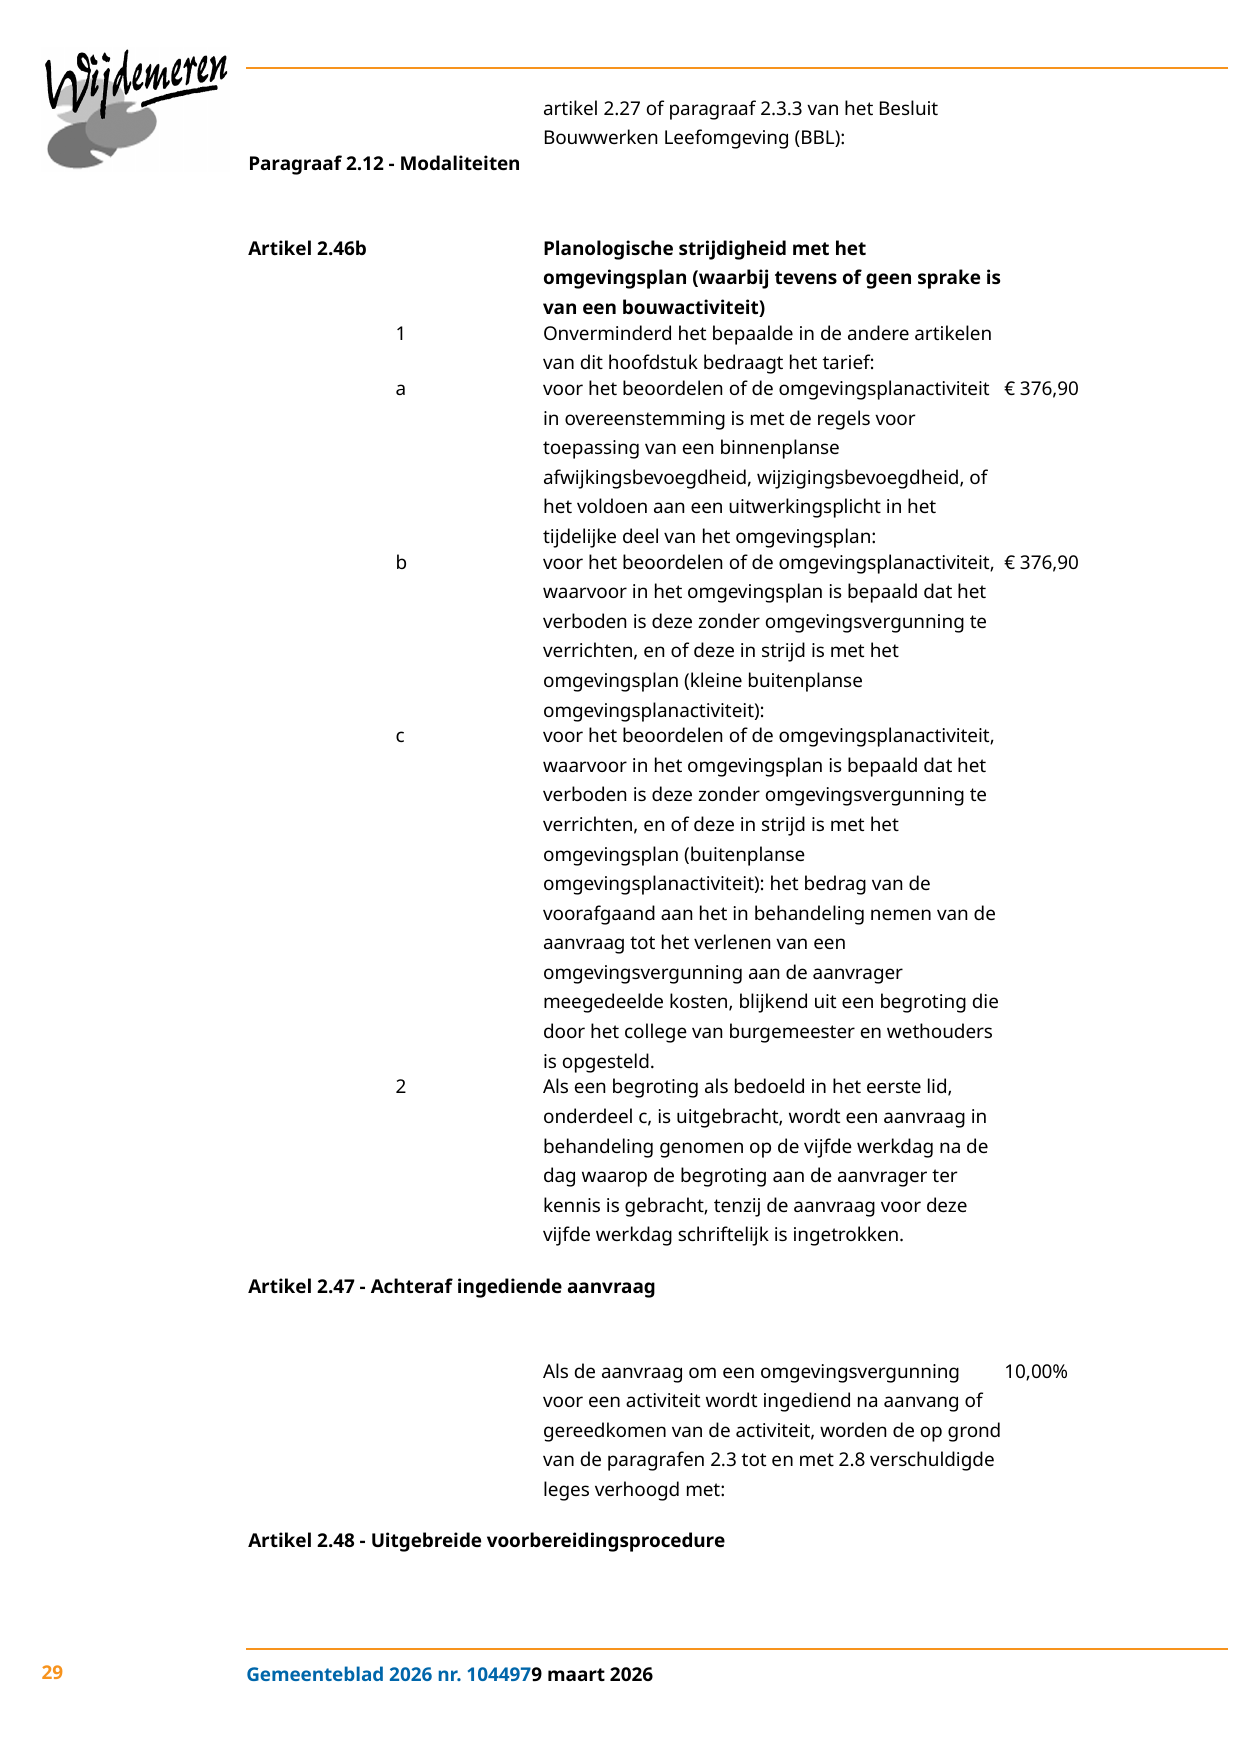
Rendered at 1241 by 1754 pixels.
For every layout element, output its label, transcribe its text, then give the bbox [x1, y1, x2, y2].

table_cell [248, 95, 395, 150]
table_cell voor het beoordelen of de omgevingsplanactiviteit in overeenstemming is met de regels voor toepassing van een binnenplanse afwijkingsbevoegdheid, wijzigingsbevoegdheid, of het voldoen aan een uitwerkingsplicht in het tijdelijke deel van het omgevingsplan: [543, 375, 1004, 549]
table_cell [543, 1502, 1004, 1528]
table_cell [1004, 150, 1152, 235]
table_cell [543, 1247, 1004, 1273]
table_cell [395, 1247, 543, 1273]
table_cell [1004, 1502, 1152, 1528]
table_cell [1004, 320, 1152, 375]
table_cell [248, 375, 395, 549]
table_cell 1 [395, 320, 543, 375]
table_cell c [395, 723, 543, 1074]
table_cell [248, 320, 395, 375]
table_cell [395, 1358, 543, 1502]
table_cell [248, 1074, 395, 1247]
table_cell Artikel 2.46b [248, 235, 395, 320]
table_cell [1004, 1528, 1152, 1583]
table_cell € 376,90 [1004, 375, 1152, 549]
table_cell Artikel 2.48 - Uitgebreide voorbereidingsprocedure [248, 1528, 1004, 1583]
table_cell Als een begroting als bedoeld in het eerste lid, onderdeel c, is uitgebracht, wordt een aanvraag in behandeling genomen op de vijfde werkdag na de dag waarop de begroting aan de aanvrager ter kennis is gebracht, tenzij de aanvraag voor deze vijfde werkdag schriftelijk is ingetrokken. [543, 1074, 1004, 1247]
table_cell 10,00% [1004, 1358, 1152, 1502]
table_cell Als de aanvraag om een omgevingsvergunning voor een activiteit wordt ingediend na aanvang of gereedkomen van de activiteit, worden de op grond van de paragrafen 2.3 tot en met 2.8 verschuldigde leges verhoogd met: [543, 1358, 1004, 1502]
table_cell [248, 1502, 395, 1528]
table_cell [248, 1358, 395, 1502]
table_cell Planologische strijdigheid met het omgevingsplan (waarbij tevens of geen sprake is van een bouwactiviteit) [543, 235, 1004, 320]
table_cell [395, 235, 543, 320]
table_cell a [395, 375, 543, 549]
table_cell [1004, 235, 1152, 320]
table_cell [395, 1502, 543, 1528]
picture [41, 47, 231, 172]
table_cell Paragraaf 2.12 - Modaliteiten [248, 150, 1004, 235]
table_cell [1004, 723, 1152, 1074]
table_cell voor het beoordelen of de omgevingsplanactiviteit, waarvoor in het omgevingsplan is bepaald dat het verboden is deze zonder omgevingsvergunning te verrichten, en of deze in strijd is met het omgevingsplan (kleine buitenplanse omgevingsplanactiviteit): [543, 549, 1004, 722]
table_cell voor het beoordelen of de omgevingsplanactiviteit, waarvoor in het omgevingsplan is bepaald dat het verboden is deze zonder omgevingsvergunning te verrichten, en of deze in strijd is met het omgevingsplan (buitenplanse omgevingsplanactiviteit): het bedrag van de voorafgaand aan het in behandeling nemen van de aanvraag tot het verlenen van een omgevingsvergunning aan de aanvrager meegedeelde kosten, blijkend uit een begroting die door het college van burgemeester en wethouders is opgesteld. [543, 723, 1004, 1074]
table_cell [248, 723, 395, 1074]
table_cell [1004, 95, 1152, 150]
table_cell Onverminderd het bepaalde in de andere artikelen van dit hoofdstuk bedraagt het tarief: [543, 320, 1004, 375]
table_cell [1004, 1074, 1152, 1247]
table_cell b [395, 549, 543, 722]
table_cell artikel 2.27 of paragraaf 2.3.3 van het Besluit Bouwwerken Leefomgeving (BBL): [543, 95, 1004, 150]
table_cell [395, 95, 543, 150]
table_cell [1004, 1273, 1152, 1358]
table_cell [248, 1247, 395, 1273]
table_cell [1004, 1247, 1152, 1273]
table_cell 2 [395, 1074, 543, 1247]
table_cell Artikel 2.47 - Achteraf ingediende aanvraag [248, 1273, 1004, 1358]
table_cell [248, 549, 395, 722]
table_cell € 376,90 [1004, 549, 1152, 722]
